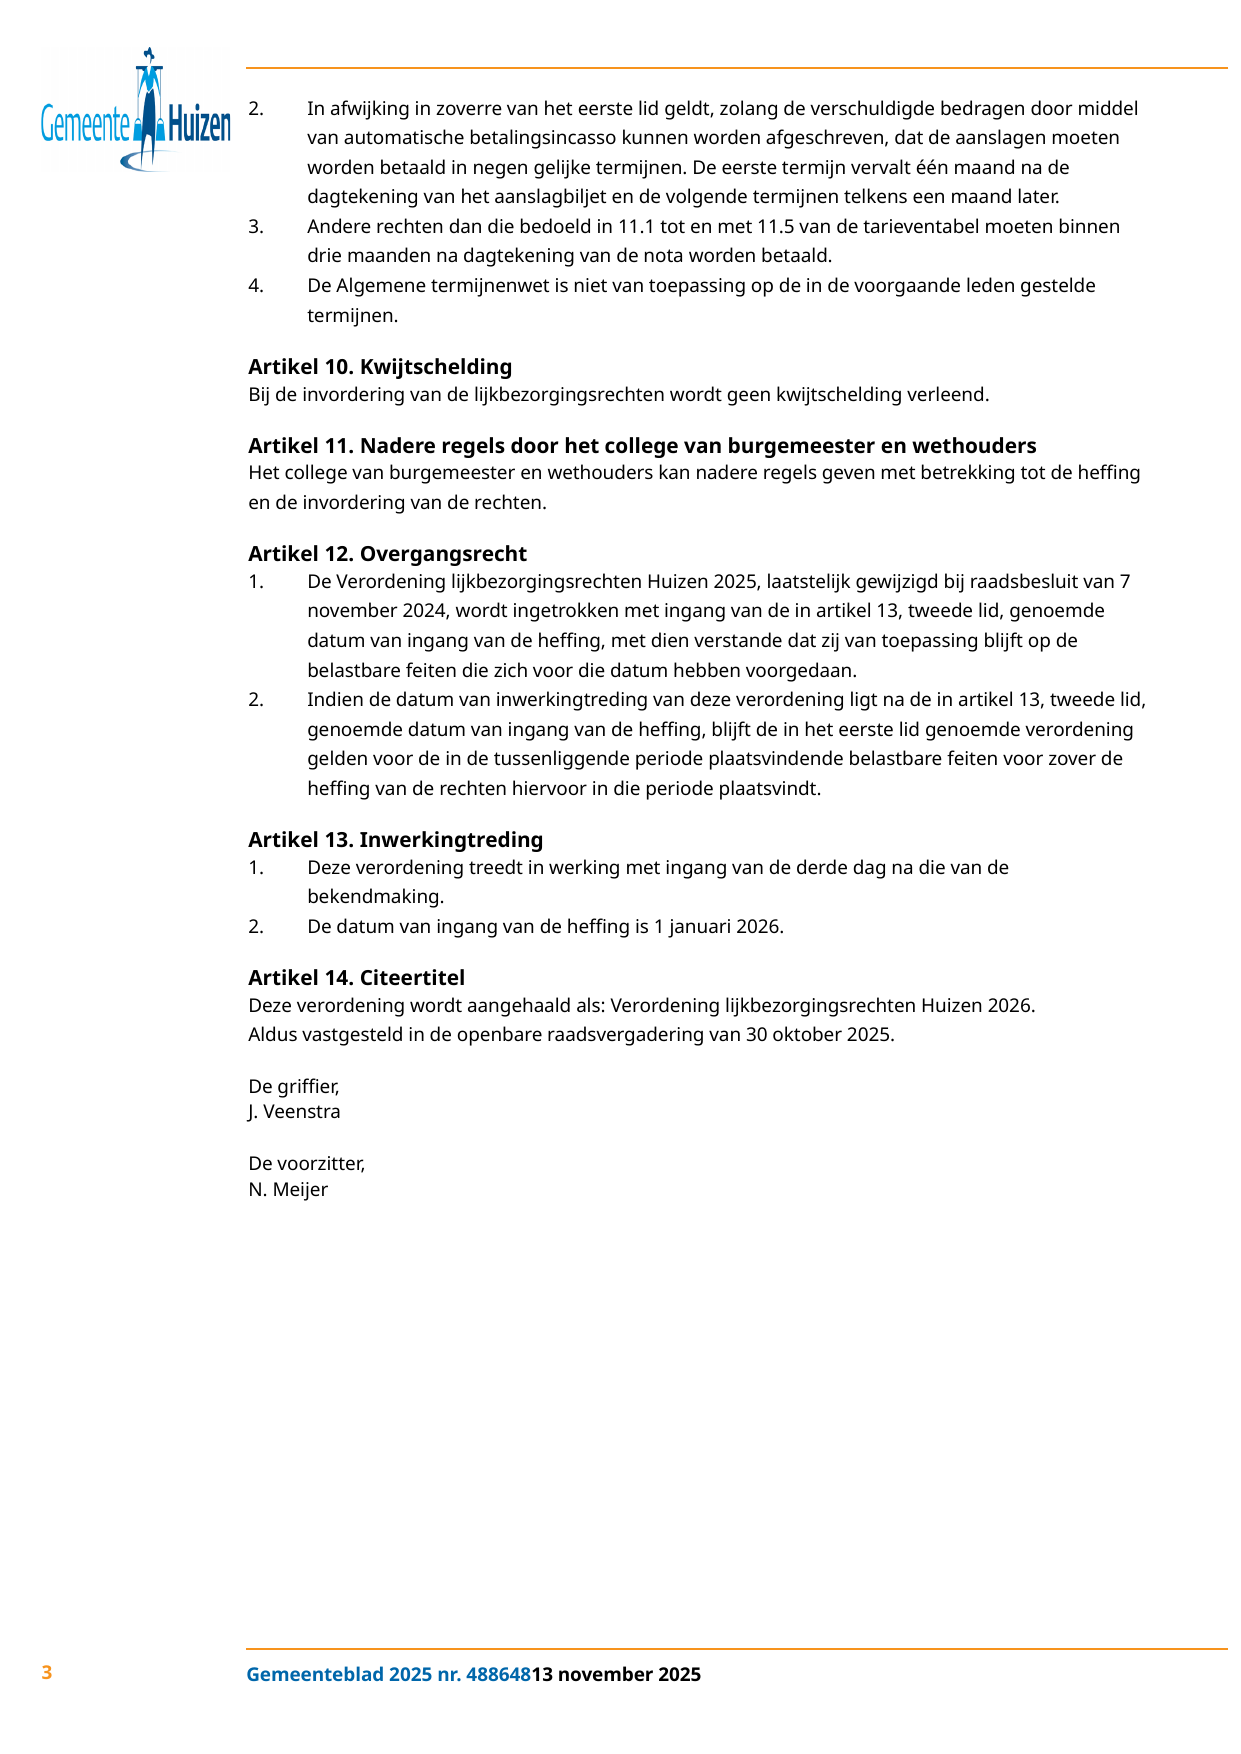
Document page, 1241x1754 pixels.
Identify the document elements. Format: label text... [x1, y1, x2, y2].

list Deze verordening treedt in werking met ingang van de derde dag na die van de bekendmaking. [248, 854, 1152, 909]
text Artikel 13. Inwerkingtreding [248, 826, 1152, 854]
text Artikel 14. Citeertitel [248, 963, 1152, 992]
list De Verordening lijkbezorgingsrechten Huizen 2025, laatstelijk gewijzigd bij raadsbesluit van 7 november 2024, wordt ingetrokken met ingang van de in artikel 13, tweede lid, genoemde datum van ingang van de heffing, met dien verstande dat zij van toepassing blijft op de belastbare feiten die zich voor die datum hebben voorgedaan. [248, 568, 1152, 682]
text Deze verordening wordt aangehaald als: Verordening lijkbezorgingsrechten Huizen 2026. [248, 992, 1152, 1018]
text Artikel 12. Overgangsrecht [248, 539, 1152, 568]
text De voorzitter, [248, 1150, 1152, 1176]
picture [41, 47, 231, 172]
text Aldus vastgesteld in de openbare raadsvergadering van 30 oktober 2025. [248, 1022, 1152, 1047]
list De Algemene termijnenwet is niet van toepassing op de in de voorgaande leden gestelde termijnen. [248, 272, 1152, 328]
text J. Veenstra [248, 1099, 1152, 1124]
list Indien de datum van inwerkingtreding van deze verordening ligt na de in artikel 13, tweede lid, genoemde datum van ingang van de heffing, blijft de in het eerste lid genoemde verordening gelden voor de in de tussenliggende periode plaatsvindende belastbare feiten voor zover de heffing van de rechten hiervoor in die periode plaatsvindt. [248, 686, 1152, 801]
list De datum van ingang van de heffing is 1 januari 2026. [248, 913, 1152, 939]
text Artikel 10. Kwijtschelding [248, 352, 1152, 381]
text Het college van burgemeester en wethouders kan nadere regels geven met betrekking tot de heffing en de invordering van de rechten. [248, 459, 1152, 515]
text N. Meijer [248, 1176, 1152, 1202]
text Artikel 11. Nadere regels door het college van burgemeester en wethouders [248, 431, 1152, 459]
text De griffier, [248, 1073, 1152, 1099]
text Bij de invordering van de lijkbezorgingsrechten wordt geen kwijtschelding verleend. [248, 381, 1152, 406]
list Andere rechten dan die bedoeld in 11.1 tot en met 11.5 van de tarieventabel moeten binnen drie maanden na dagtekening van de nota worden betaald. [248, 213, 1152, 268]
list In afwijking in zoverre van het eerste lid geldt, zolang de verschuldigde bedragen door middel van automatische betalingsincasso kunnen worden afgeschreven, dat de aanslagen moeten worden betaald in negen gelijke termijnen. De eerste termijn vervalt één maand na de dagtekening van het aanslagbiljet en de volgende termijnen telkens een maand later. [248, 95, 1152, 209]
